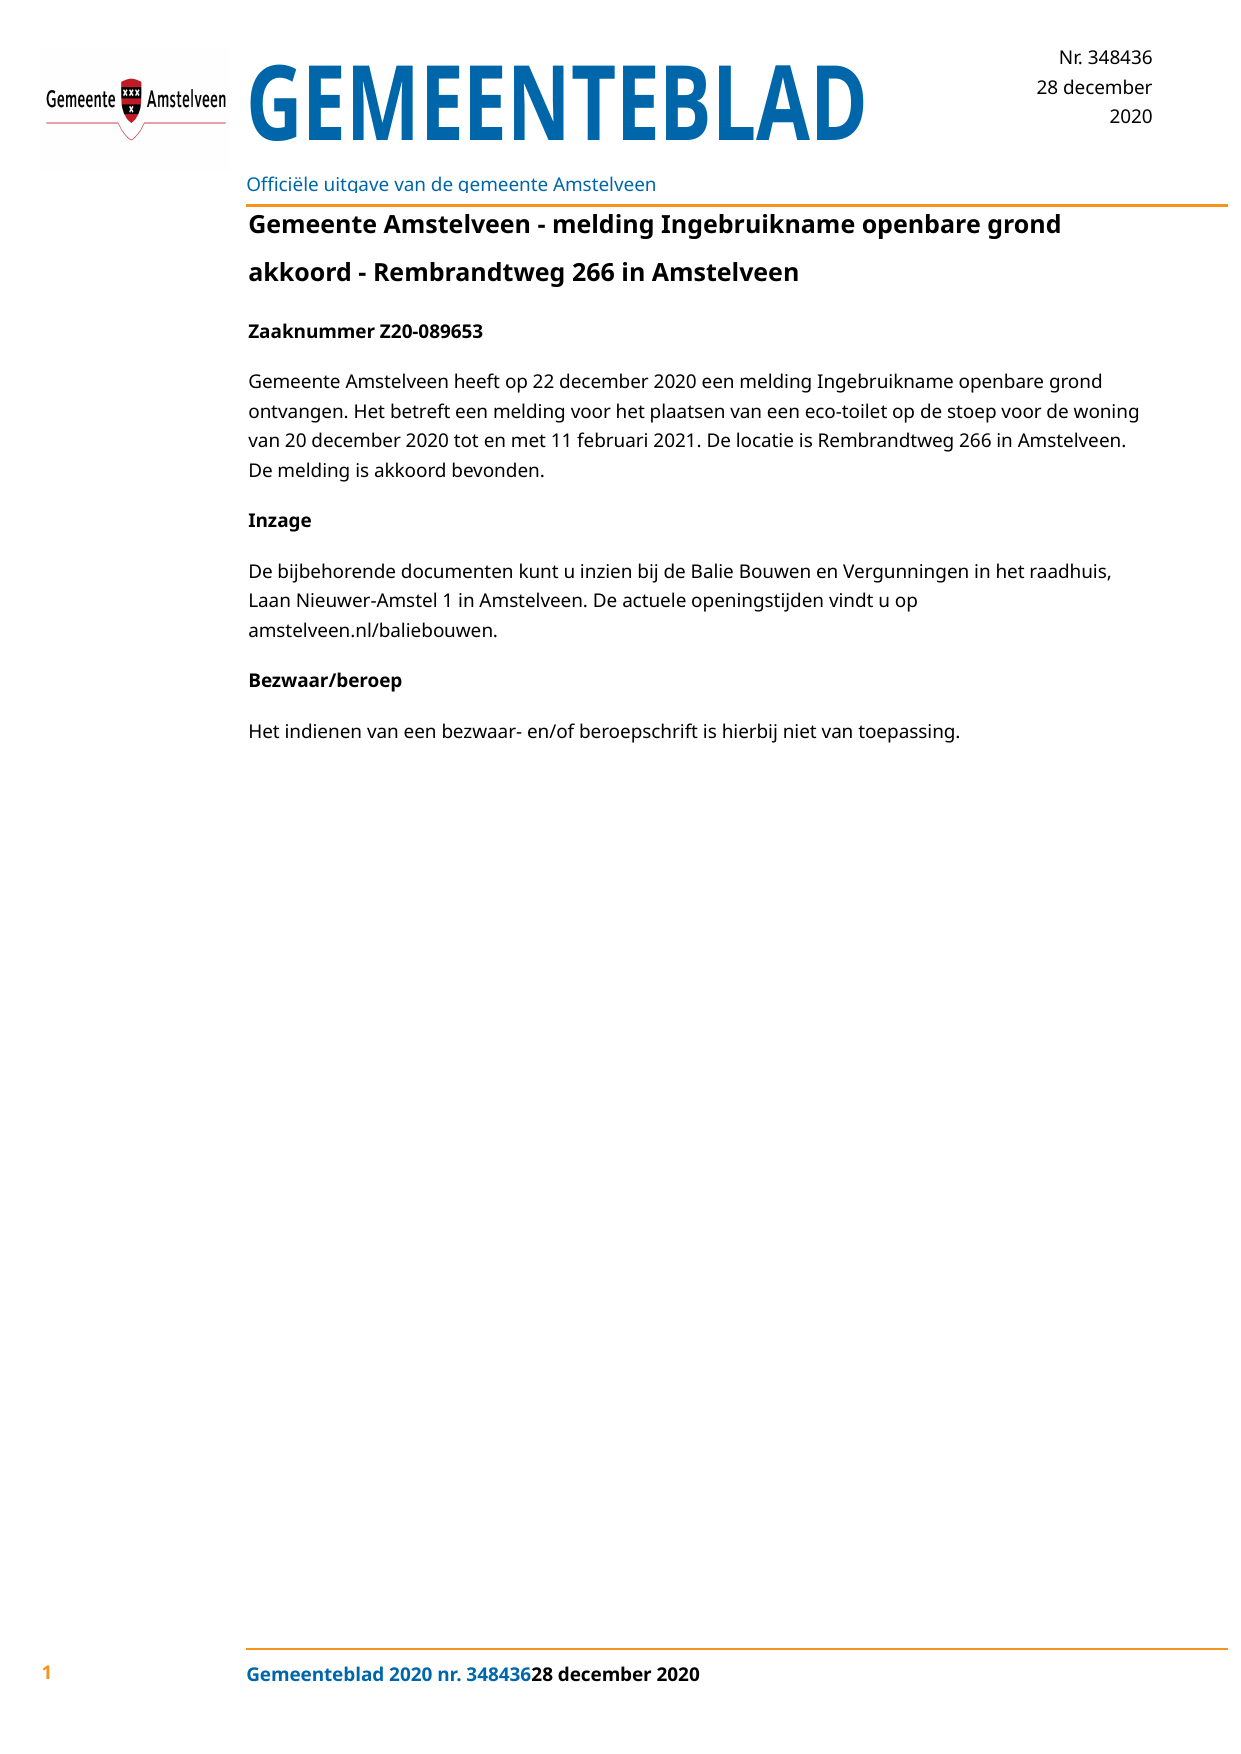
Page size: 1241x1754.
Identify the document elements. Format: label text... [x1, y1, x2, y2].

text De bijbehorende documenten kunt u inzien bij de Balie Bouwen en Vergunningen in het raadhuis, Laan Nieuwer-Amstel 1 in Amstelveen. De actuele openingstijden vindt u op amstelveen.nl/baliebouwen. [248, 558, 1152, 643]
text Bezwaar/beroep [248, 667, 1152, 693]
text Gemeente Amstelveen - melding Ingebruikname openbare grond akkoord - Rembrandtweg 266 in Amstelveen [248, 207, 1152, 288]
text Gemeente Amstelveen heeft op 22 december 2020 een melding Ingebruikname openbare grond ontvangen. Het betreft een melding voor het plaatsen van een eco-toilet op de stoep voor de woning van 20 december 2020 tot en met 11 februari 2021. De locatie is Rembrandtweg 266 in Amstelveen. De melding is akkoord bevonden. [248, 368, 1152, 483]
text Het indienen van een bezwaar- en/of beroepschrift is hierbij niet van toepassing. [248, 718, 1152, 744]
text Zaaknummer Z20-089653 [248, 318, 1152, 344]
picture [41, 47, 231, 172]
text Inzage [248, 507, 1152, 533]
